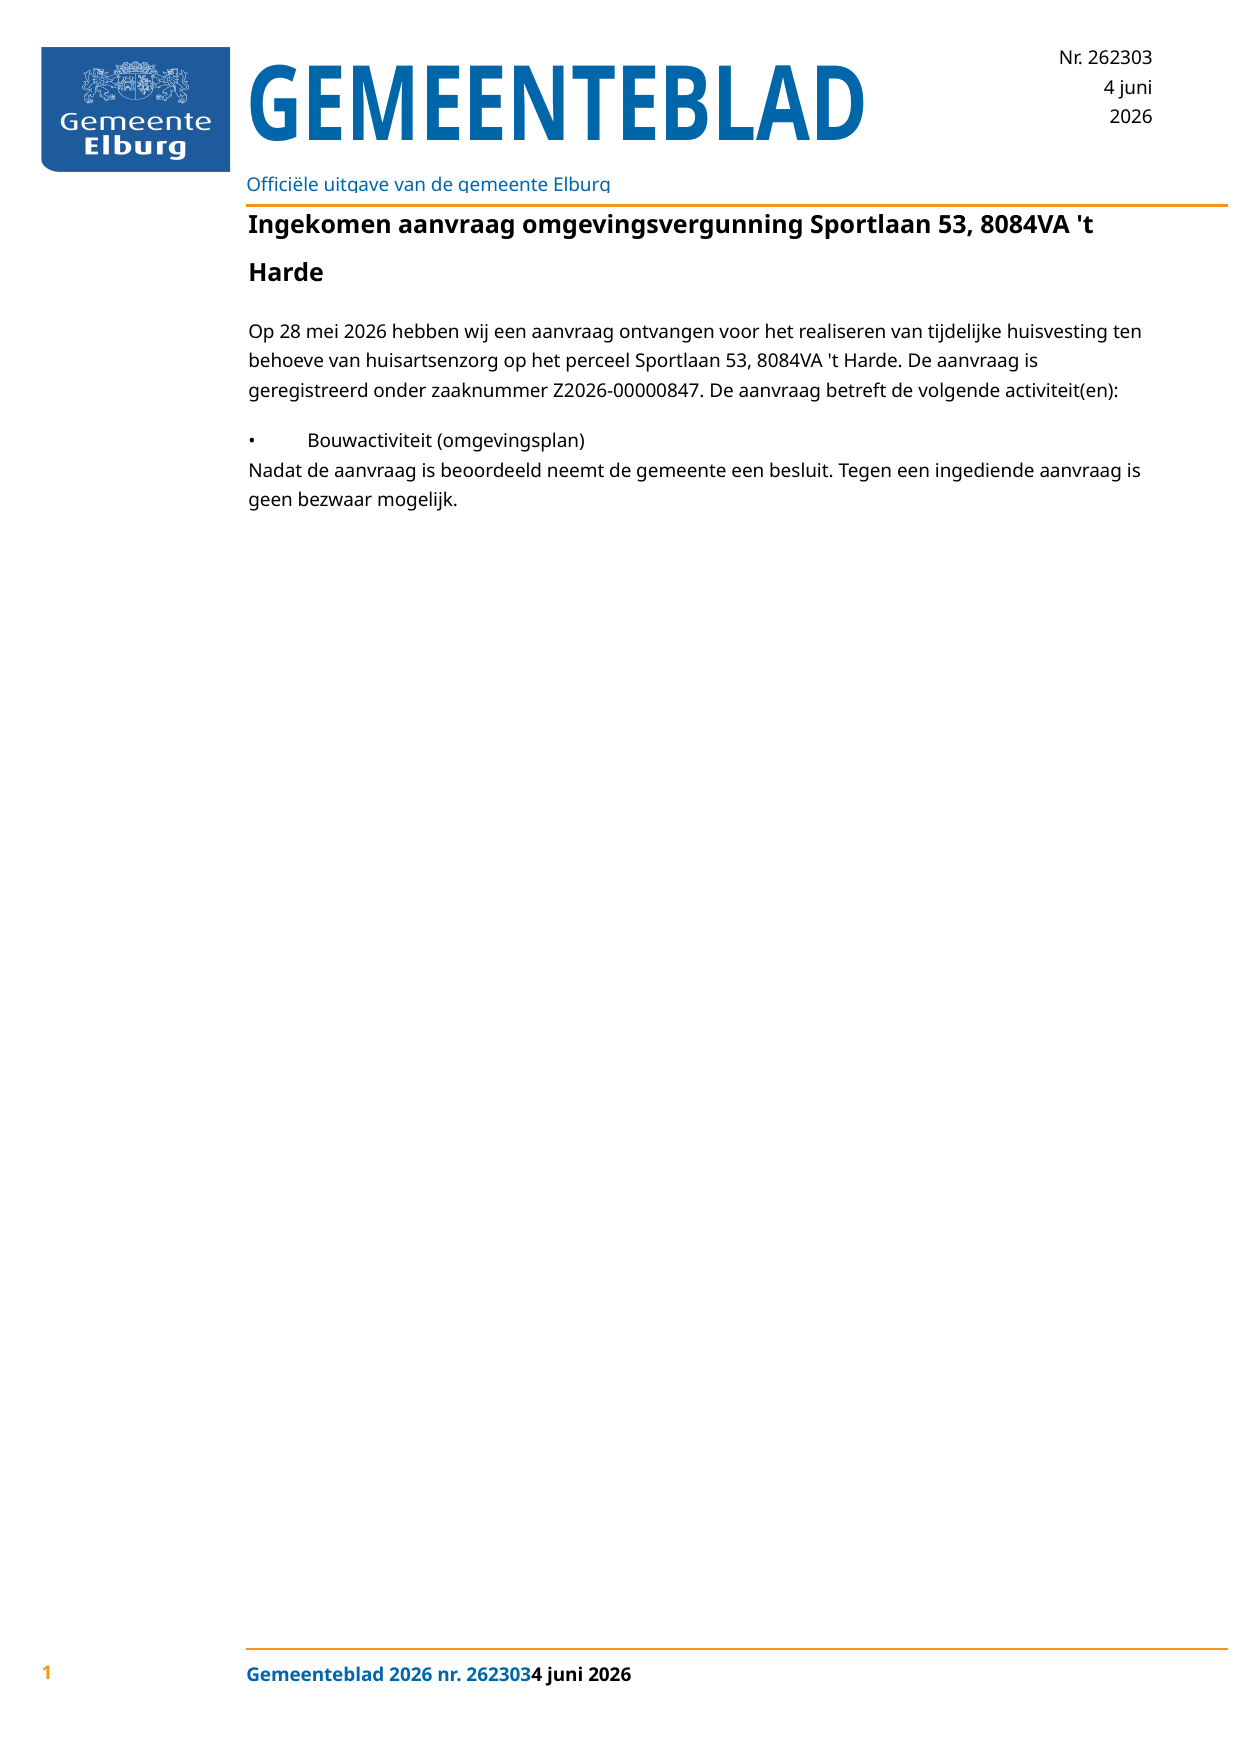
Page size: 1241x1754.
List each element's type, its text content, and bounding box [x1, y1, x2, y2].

text Nadat de aanvraag is beoordeeld neemt de gemeente een besluit. Tegen een ingediende aanvraag is geen bezwaar mogelijk. [248, 457, 1152, 512]
picture [41, 47, 231, 172]
text Op 28 mei 2026 hebben wij een aanvraag ontvangen voor het realiseren van tijdelijke huisvesting ten behoeve van huisartsenzorg op het perceel Sportlaan 53, 8084VA 't Harde. De aanvraag is geregistreerd onder zaaknummer Z2026-00000847. De aanvraag betreft de volgende activiteit(en): [248, 318, 1152, 403]
text Ingekomen aanvraag omgevingsvergunning Sportlaan 53, 8084VA 't Harde [248, 207, 1152, 288]
list Bouwactiviteit (omgevingsplan) [248, 427, 1152, 453]
